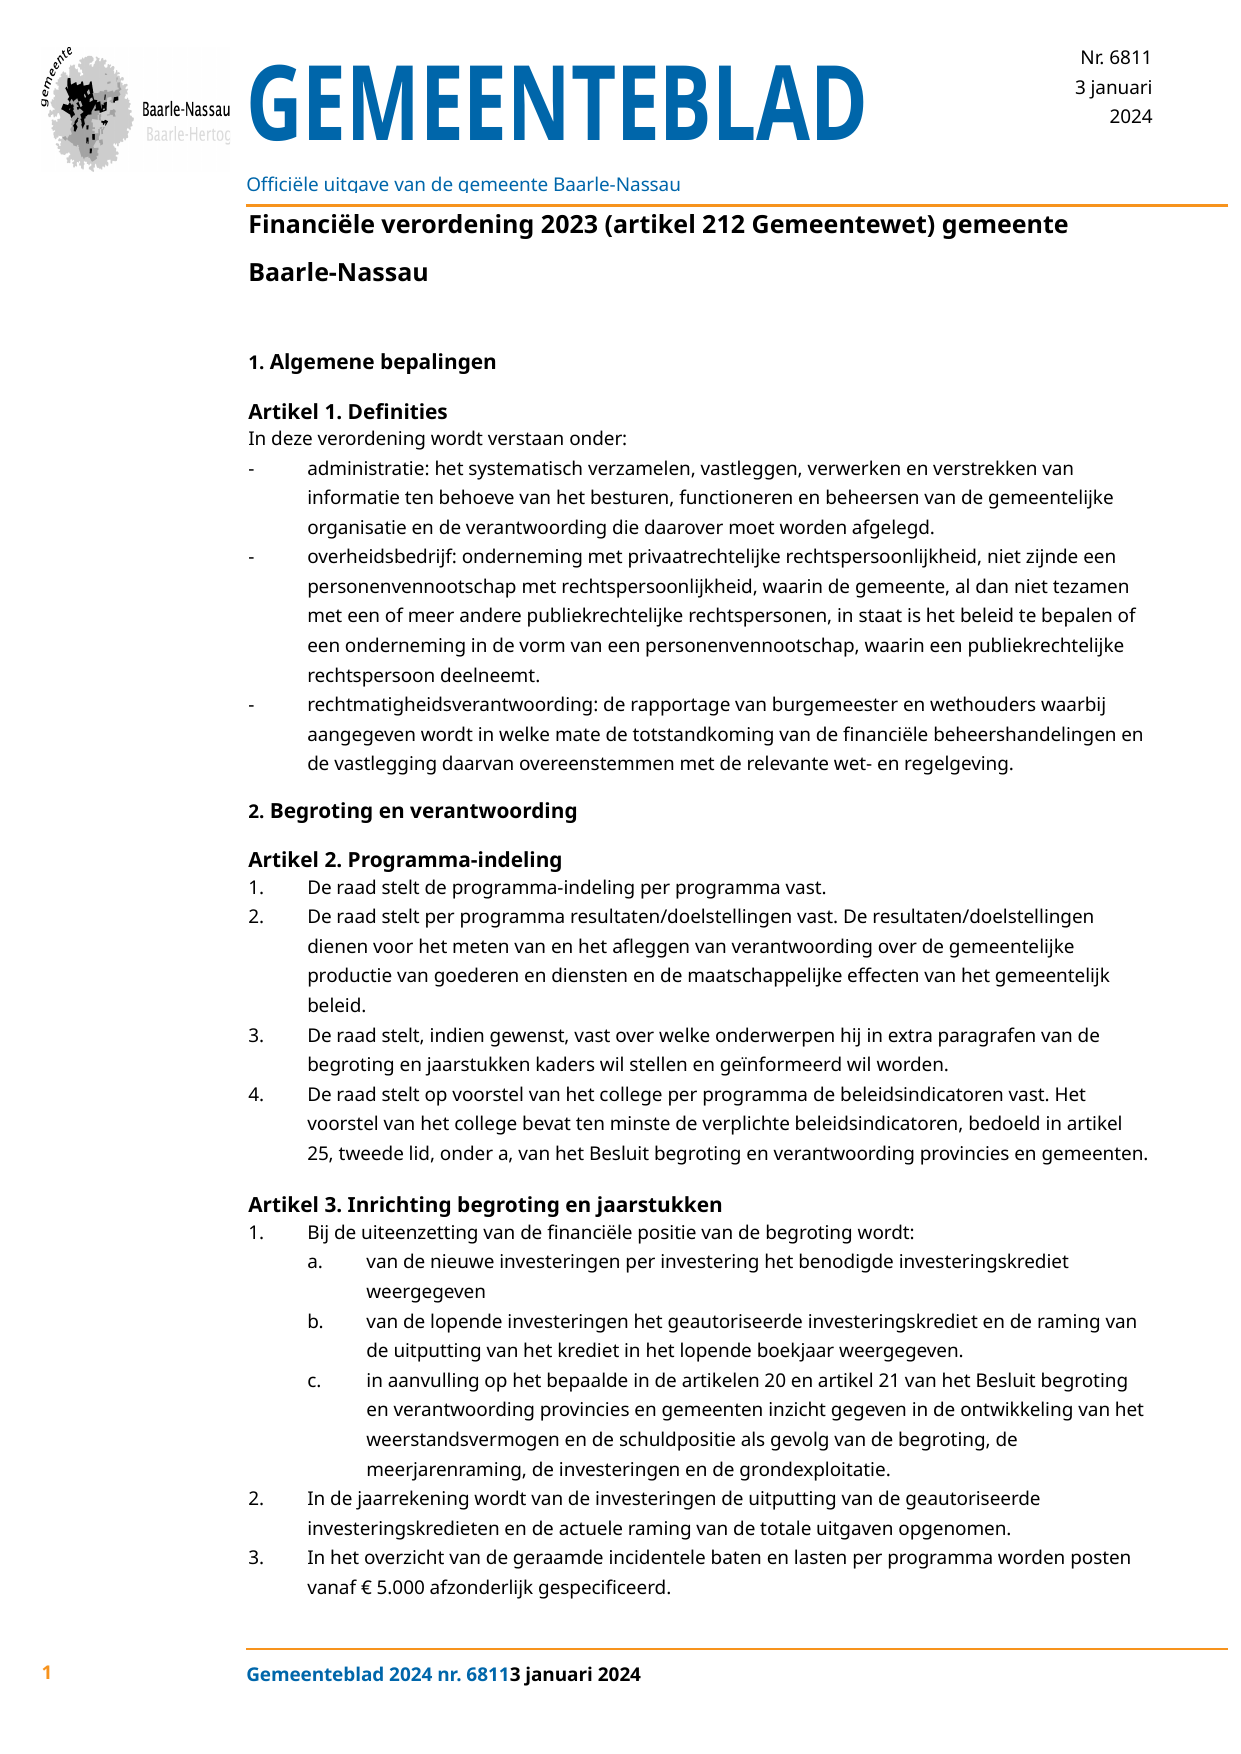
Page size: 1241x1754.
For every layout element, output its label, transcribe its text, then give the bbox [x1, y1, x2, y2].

list In het overzicht van de geraamde incidentele baten en lasten per programma worden posten vanaf € 5.000 afzonderlijk gespecificeerd. [248, 1544, 1152, 1600]
list De raad stelt op voorstel van het college per programma de beleidsindicatoren vast. Het voorstel van het college bevat ten minste de verplichte beleidsindicatoren, bedoeld in artikel 25, tweede lid, onder a, van het Besluit begroting en verantwoording provincies en gemeenten. [248, 1081, 1152, 1166]
list De raad stelt, indien gewenst, vast over welke onderwerpen hij in extra paragrafen van de begroting en jaarstukken kaders wil stellen en geïnformeerd wil worden. [248, 1022, 1152, 1077]
text 2. Begroting en verantwoording [248, 796, 1152, 825]
text 1. Algemene bepalingen [248, 347, 1152, 376]
list Bij de uiteenzetting van de financiële positie van de begroting wordt: [248, 1219, 1152, 1245]
list administratie: het systematisch verzamelen, vastleggen, verwerken en verstrekken van informatie ten behoeve van het besturen, functioneren en beheersen van de gemeentelijke organisatie en de verantwoording die daarover moet worden afgelegd. [248, 455, 1152, 540]
list van de lopende investeringen het geautoriseerde investeringskrediet en de raming van de uitputting van het krediet in het lopende boekjaar weergegeven. [307, 1308, 1152, 1363]
list overheidsbedrijf: onderneming met privaatrechtelijke rechtspersoonlijkheid, niet zijnde een personenvennootschap met rechtspersoonlijkheid, waarin de gemeente, al dan niet tezamen met een of meer andere publiekrechtelijke rechtspersonen, in staat is het beleid te bepalen of een onderneming in de vorm van een personenvennootschap, waarin een publiekrechtelijke rechtspersoon deelneemt. [248, 543, 1152, 688]
list In de jaarrekening wordt van de investeringen de uitputting van de geautoriseerde investeringskredieten en de actuele raming van de totale uitgaven opgenomen. [248, 1485, 1152, 1541]
text In deze verordening wordt verstaan onder: [248, 425, 1152, 451]
list De raad stelt de programma-indeling per programma vast. [248, 874, 1152, 900]
picture [41, 47, 231, 172]
list van de nieuwe investeringen per investering het benodigde investeringskrediet weergegeven [307, 1249, 1152, 1304]
text Artikel 2. Programma-indeling [248, 846, 1152, 874]
list De raad stelt per programma resultaten/doelstellingen vast. De resultaten/doelstellingen dienen voor het meten van en het afleggen van verantwoording over de gemeentelijke productie van goederen en diensten en de maatschappelijke effecten van het gemeentelijk beleid. [248, 903, 1152, 1018]
text Artikel 1. Definities [248, 397, 1152, 425]
list in aanvulling op het bepaalde in de artikelen 20 en artikel 21 van het Besluit begroting en verantwoording provincies en gemeenten inzicht gegeven in de ontwikkeling van het weerstandsvermogen en de schuldpositie als gevolg van de begroting, de meerjarenraming, de investeringen en de grondexploitatie. [307, 1367, 1152, 1481]
list rechtmatigheidsverantwoording: de rapportage van burgemeester en wethouders waarbij aangegeven wordt in welke mate de totstandkoming van de financiële beheershandelingen en de vastlegging daarvan overeenstemmen met de relevante wet- en regelgeving. [248, 691, 1152, 776]
text Financiële verordening 2023 (artikel 212 Gemeentewet) gemeente Baarle-Nassau [248, 207, 1152, 288]
text Artikel 3. Inrichting begroting en jaarstukken [248, 1191, 1152, 1219]
